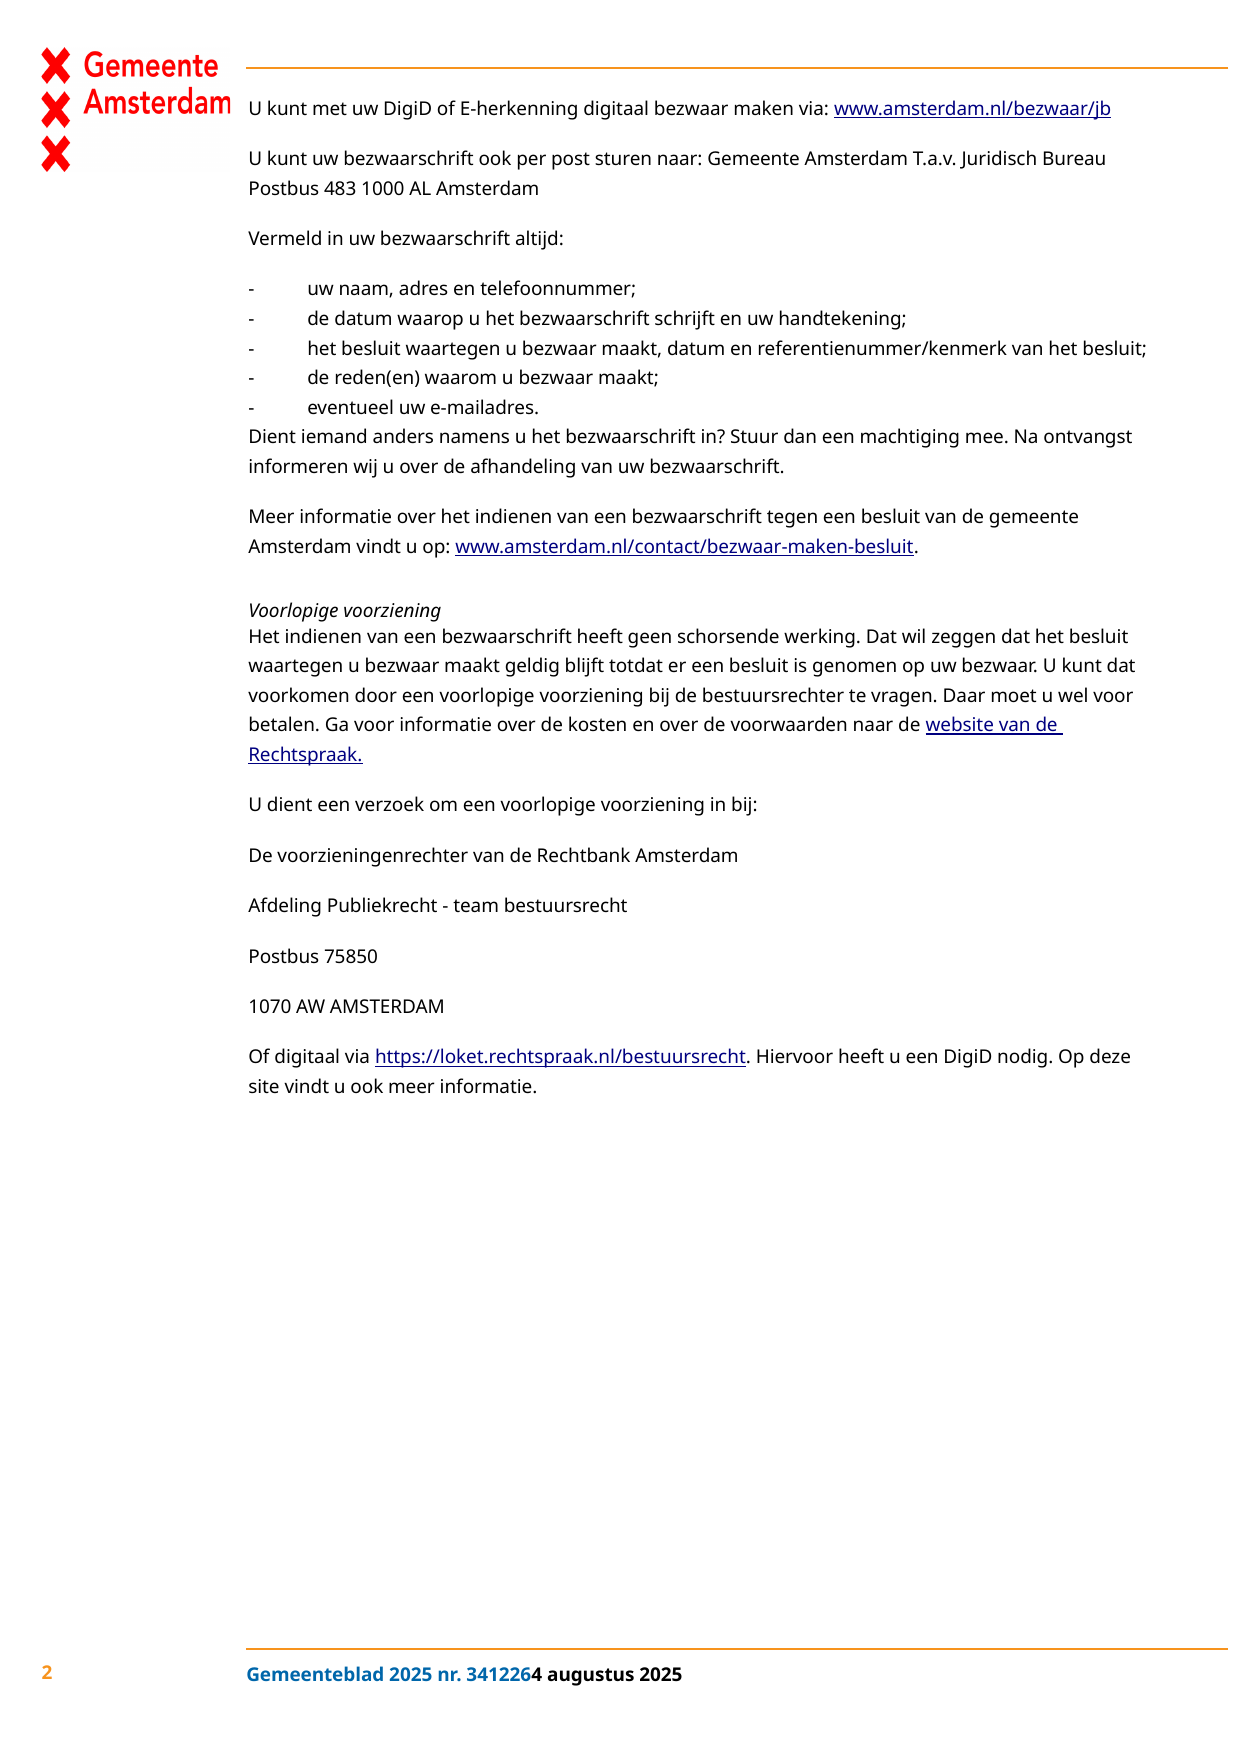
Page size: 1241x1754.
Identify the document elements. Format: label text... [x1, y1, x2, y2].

text Het indienen van een bezwaarschrift heeft geen schorsende werking. Dat wil zeggen dat het besluit waartegen u bezwaar maakt geldig blijft totdat er een besluit is genomen op uw bezwaar. U kunt dat voorkomen door een voorlopige voorziening bij de bestuursrechter te vragen. Daar moet u wel voor betalen. Ga voor informatie over de kosten en over de voorwaarden naar de website van de Rechtspraak. [248, 623, 1152, 767]
text 1070 AW AMSTERDAM [248, 993, 1152, 1019]
text Voorlopige voorziening [248, 597, 1152, 623]
picture [41, 47, 231, 172]
list uw naam, adres en telefoonnummer; [248, 276, 1152, 301]
text U dient een verzoek om een voorlopige voorziening in bij: [248, 792, 1152, 817]
list eventueel uw e-mailadres. [248, 394, 1152, 420]
text Meer informatie over het indienen van een bezwaarschrift tegen een besluit van de gemeente Amsterdam vindt u op: www.amsterdam.nl/contact/bezwaar-maken-besluit. [248, 503, 1152, 559]
text U kunt met uw DigiD of E-herkenning digitaal bezwaar maken via: www.amsterdam.nl/bezwaar/jb [248, 95, 1152, 121]
text Dient iemand anders namens u het bezwaarschrift in? Stuur dan een machtiging mee. Na ontvangst informeren wij u over de afhandeling van uw bezwaarschrift. [248, 423, 1152, 479]
text Vermeld in uw bezwaarschrift altijd: [248, 225, 1152, 251]
text De voorzieningenrechter van de Rechtbank Amsterdam [248, 842, 1152, 868]
text Afdeling Publiekrecht - team bestuursrecht [248, 892, 1152, 918]
list de datum waarop u het bezwaarschrift schrijft en uw handtekening; [248, 305, 1152, 331]
text Postbus 75850 [248, 943, 1152, 968]
text U kunt uw bezwaarschrift ook per post sturen naar: Gemeente Amsterdam T.a.v. Juridisch Bureau Postbus 483 1000 AL Amsterdam [248, 145, 1152, 201]
text Of digitaal via https://loket.rechtspraak.nl/bestuursrecht. Hiervoor heeft u een DigiD nodig. Op deze site vindt u ook meer informatie. [248, 1044, 1152, 1099]
list de reden(en) waarom u bezwaar maakt; [248, 364, 1152, 390]
list het besluit waartegen u bezwaar maakt, datum en referentienummer/kenmerk van het besluit; [248, 335, 1152, 361]
